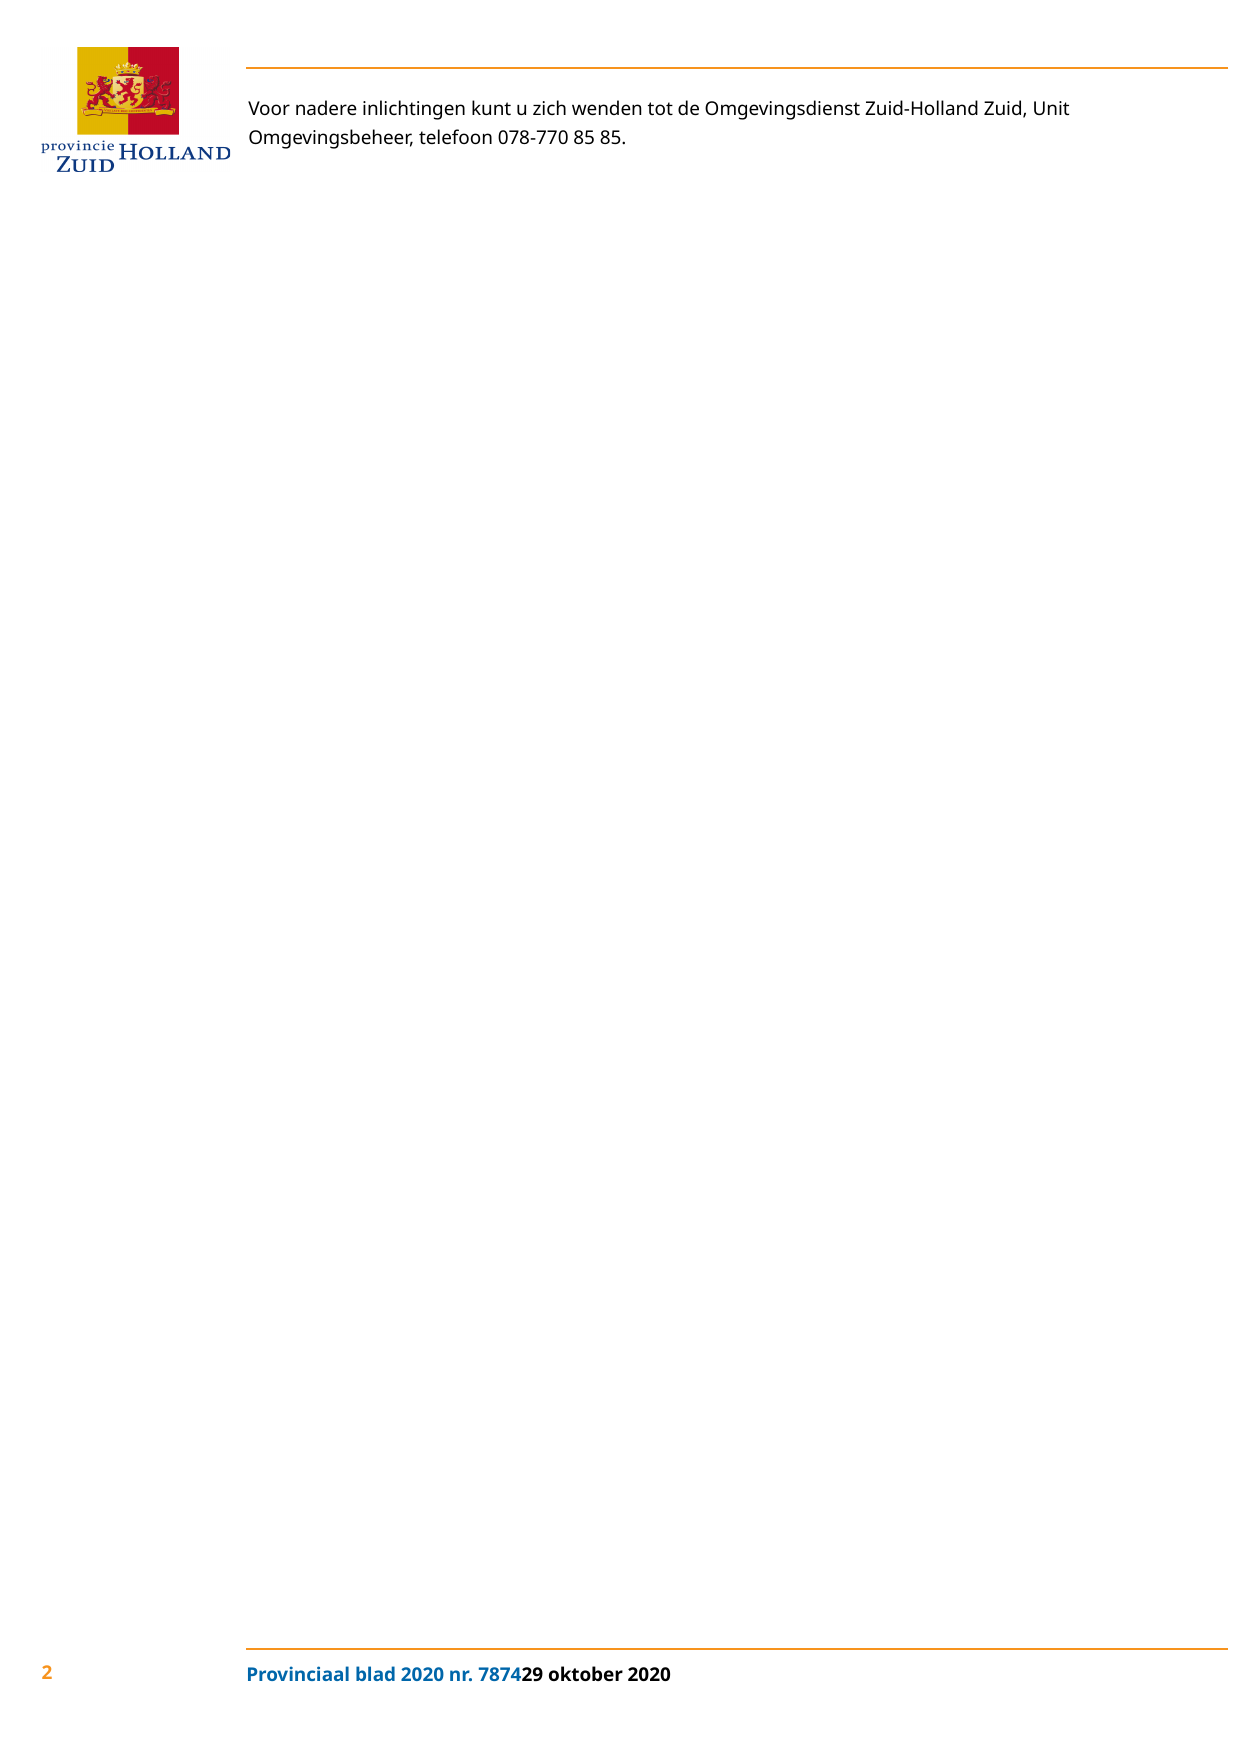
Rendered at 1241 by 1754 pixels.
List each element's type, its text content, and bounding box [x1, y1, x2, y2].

text Voor nadere inlichtingen kunt u zich wenden tot de Omgevingsdienst Zuid-Holland Zuid, Unit Omgevingsbeheer, telefoon 078-770 85 85. [248, 95, 1152, 150]
picture [41, 47, 231, 172]
